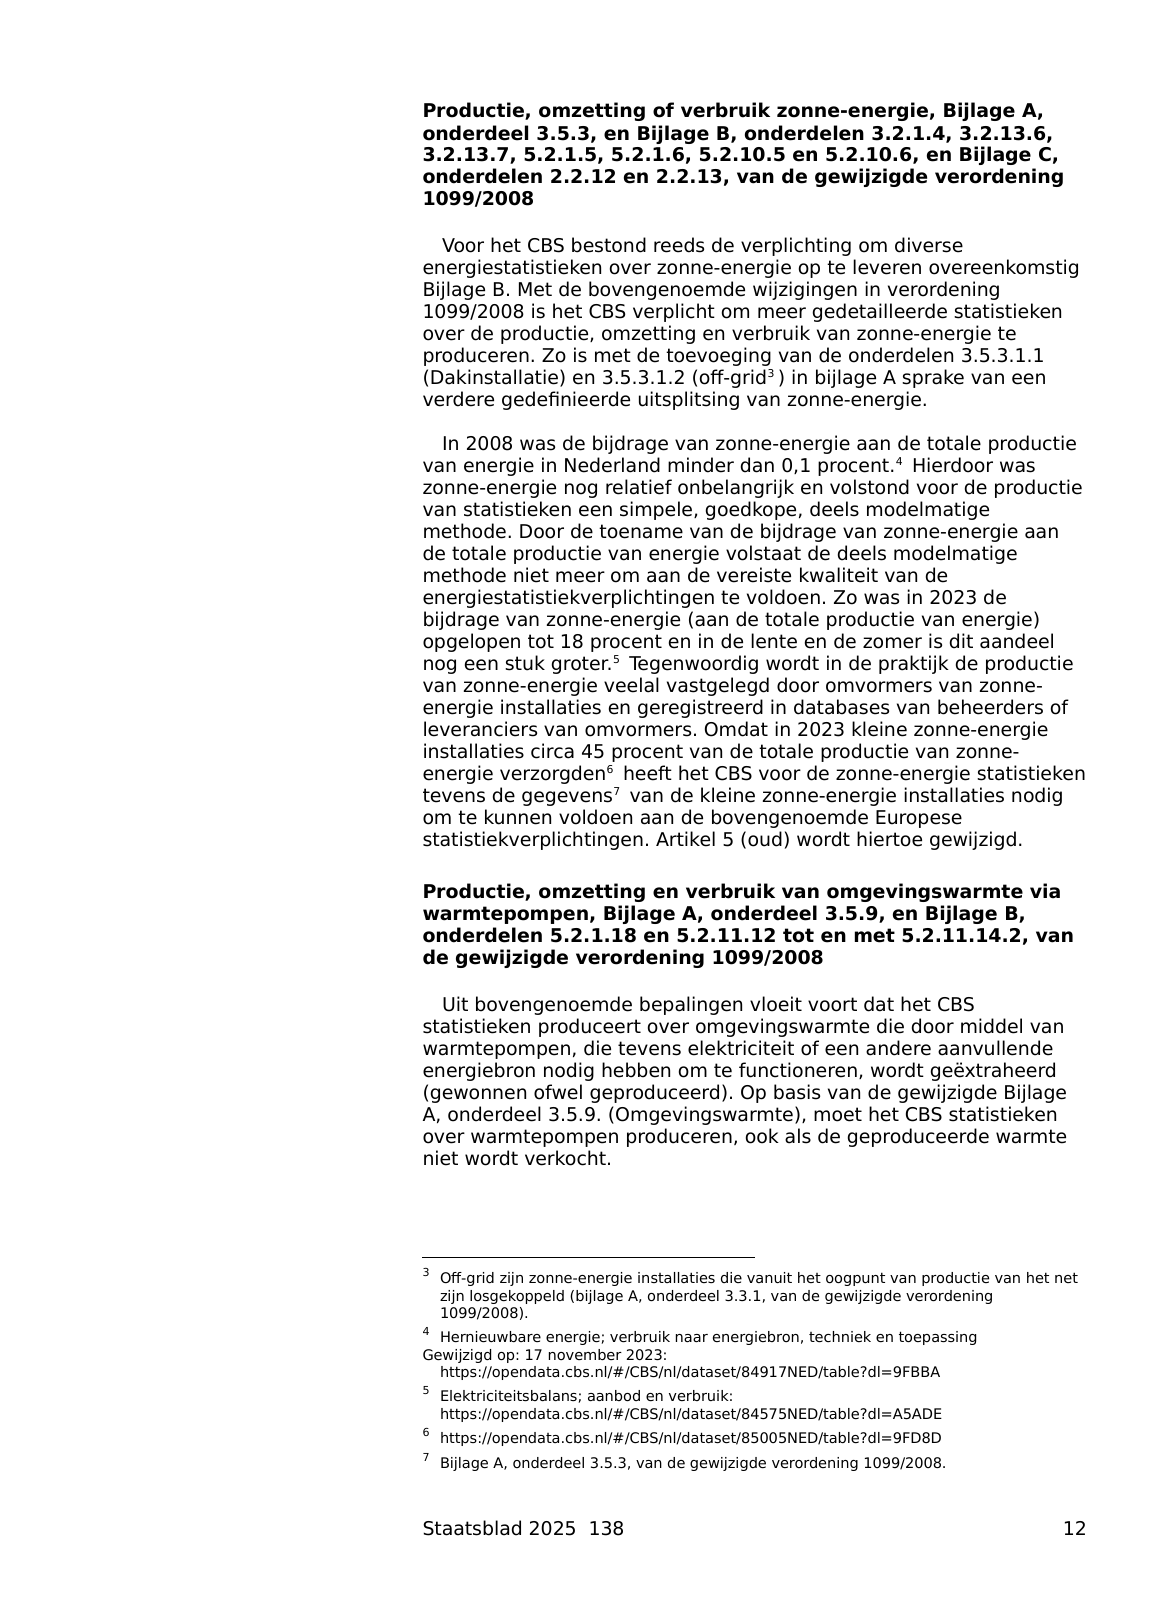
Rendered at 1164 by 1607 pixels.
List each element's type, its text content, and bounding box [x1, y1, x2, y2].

subtitle Productie, omzetting en verbruik van omgevingswarmte via warmtepompen, Bijlage A, onderdeel 3.5.9, en Bijlage B, onderdelen 5.2.1.18 en 5.2.11.12 tot en met 5.2.11.14.2, van de gewijzigde verordening 1099/2008 [422, 881, 1087, 969]
text https://opendata.cbs.nl/#/CBS/nl/dataset/85005NED/table?dl=9FD8D [422, 1426, 1087, 1448]
text Elektriciteitsbalans; aanbod en verbruik: https://opendata.cbs.nl/#/CBS/nl/dataset/84575NED/table?dl=A5ADE [422, 1384, 1087, 1423]
text Off-grid zijn zonne-energie installaties die vanuit het oogpunt van productie van het net zijn losgekoppeld (bijlage A, onderdeel 3.3.1, van de gewijzigde verordening 1099/2008). [422, 1266, 1087, 1322]
text Gewijzigd op: 17 november 2023: https://opendata.cbs.nl/#/CBS/nl/dataset/84917NED/table?dl=9FBBA [422, 1347, 1087, 1381]
text Voor het CBS bestond reeds de verplichting om diverse energiestatistieken over zonne-energie op te leveren overeenkomstig Bijlage B. Met de bovengenoemde wijzigingen in verordening 1099/2008 is het CBS verplicht om meer gedetailleerde statistieken over de productie, omzetting en verbruik van zonne-energie te produceren. Zo is met de toevoeging van de onderdelen 3.5.3.1.1 (Dakinstallatie) en 3.5.3.1.2 (off-grid) in bijlage A sprake van een verdere gedefinieerde uitsplitsing van zonne-energie. [422, 235, 1087, 411]
text Uit bovengenoemde bepalingen vloeit voort dat het CBS statistieken produceert over omgevingswarmte die door middel van warmtepompen, die tevens elektriciteit of een andere aanvullende energiebron nodig hebben om te functioneren, wordt geëxtraheerd (gewonnen ofwel geproduceerd). Op basis van de gewijzigde Bijlage A, onderdeel 3.5.9. (Omgevingswarmte), moet het CBS statistieken over warmtepompen produceren, ook als de geproduceerde warmte niet wordt verkocht. [422, 994, 1087, 1170]
text Bijlage A, onderdeel 3.5.3, van de gewijzigde verordening 1099/2008. [422, 1451, 1087, 1473]
subtitle Productie, omzetting of verbruik zonne-energie, Bijlage A, onderdeel 3.5.3, en Bijlage B, onderdelen 3.2.1.4, 3.2.13.6, 3.2.13.7, 5.2.1.5, 5.2.1.6, 5.2.10.5 en 5.2.10.6, en Bijlage C, onderdelen 2.2.12 en 2.2.13, van de gewijzigde verordening 1099/2008 [422, 100, 1087, 210]
text Hernieuwbare energie; verbruik naar energiebron, techniek en toepassing [422, 1325, 1087, 1347]
text In 2008 was de bijdrage van zonne-energie aan de totale productie van energie in Nederland minder dan 0,1 procent. Hierdoor was zonne-energie nog relatief onbelangrijk en volstond voor de productie van statistieken een simpele, goedkope, deels modelmatige methode. Door de toename van de bijdrage van zonne-energie aan de totale productie van energie volstaat de deels modelmatige methode niet meer om aan de vereiste kwaliteit van de energiestatistiekverplichtingen te voldoen. Zo was in 2023 de bijdrage van zonne-energie (aan de totale productie van energie) opgelopen tot 18 procent en in de lente en de zomer is dit aandeel nog een stuk groter. Tegenwoordig wordt in de praktijk de productie van zonne-energie veelal vastgelegd door omvormers van zonne-energie installaties en geregistreerd in databases van beheerders of leveranciers van omvormers. Omdat in 2023 kleine zonne-energie installaties circa 45 procent van de totale productie van zonne-energie verzorgden heeft het CBS voor de zonne-energie statistieken tevens de gegevens van de kleine zonne-energie installaties nodig om te kunnen voldoen aan de bovengenoemde Europese statistiekverplichtingen. Artikel 5 (oud) wordt hiertoe gewijzigd. [422, 433, 1087, 851]
